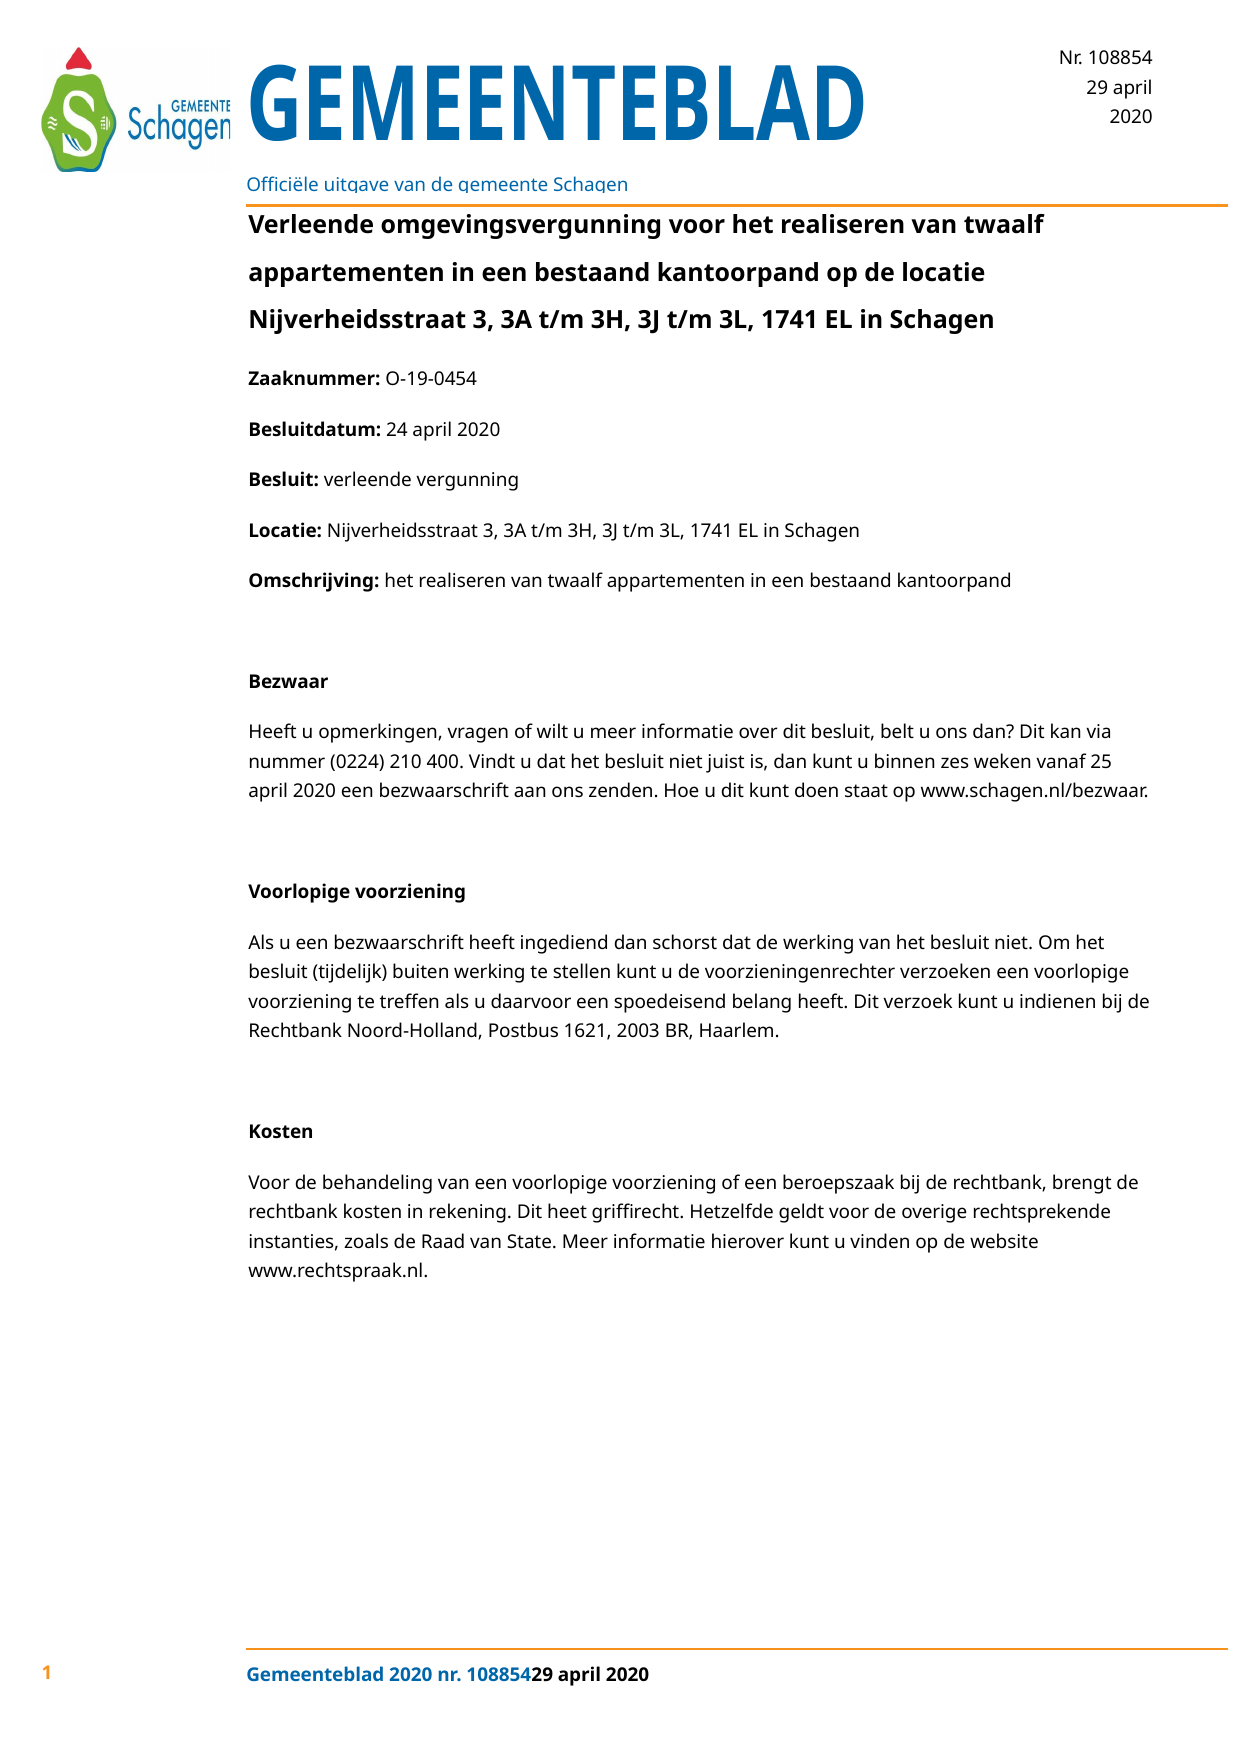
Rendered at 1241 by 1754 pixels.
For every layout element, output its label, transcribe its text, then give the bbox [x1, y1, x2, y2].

text Besluit: verleende vergunning [248, 466, 1152, 492]
text Als u een bezwaarschrift heeft ingediend dan schorst dat de werking van het besluit niet. Om het besluit (tijdelijk) buiten werking te stellen kunt u de voorzieningenrechter verzoeken een voorlopige voorziening te treffen als u daarvoor een spoedeisend belang heeft. Dit verzoek kunt u indienen bij de Rechtbank Noord-Holland, Postbus 1621, 2003 BR, Haarlem. [248, 929, 1152, 1043]
text Kosten [248, 1118, 1152, 1144]
picture [41, 47, 231, 172]
text Locatie: Nijverheidsstraat 3, 3A t/m 3H, 3J t/m 3L, 1741 EL in Schagen [248, 517, 1152, 542]
text Heeft u opmerkingen, vragen of wilt u meer informatie over dit besluit, belt u ons dan? Dit kan via nummer (0224) 210 400. Vindt u dat het besluit niet juist is, dan kunt u binnen zes weken vanaf 25 april 2020 een bezwaarschrift aan ons zenden. Hoe u dit kunt doen staat op www.schagen.nl/bezwaar. [248, 718, 1152, 803]
text Zaaknummer: O-19-0454 [248, 366, 1152, 391]
text Bezwaar [248, 668, 1152, 694]
text Voor de behandeling van een voorlopige voorziening of een beroepszaak bij de rechtbank, brengt de rechtbank kosten in rekening. Dit heet griffirecht. Hetzelfde geldt voor de overige rechtsprekende instanties, zoals de Raad van State. Meer informatie hierover kunt u vinden op de website www.rechtspraak.nl. [248, 1169, 1152, 1283]
text Besluitdatum: 24 april 2020 [248, 416, 1152, 442]
text Voorlopige voorziening [248, 878, 1152, 904]
text Verleende omgevingsvergunning voor het realiseren van twaalf appartementen in een bestaand kantoorpand op de locatie Nijverheidsstraat 3, 3A t/m 3H, 3J t/m 3L, 1741 EL in Schagen [248, 207, 1152, 336]
text Omschrijving: het realiseren van twaalf appartementen in een bestaand kantoorpand [248, 567, 1152, 593]
